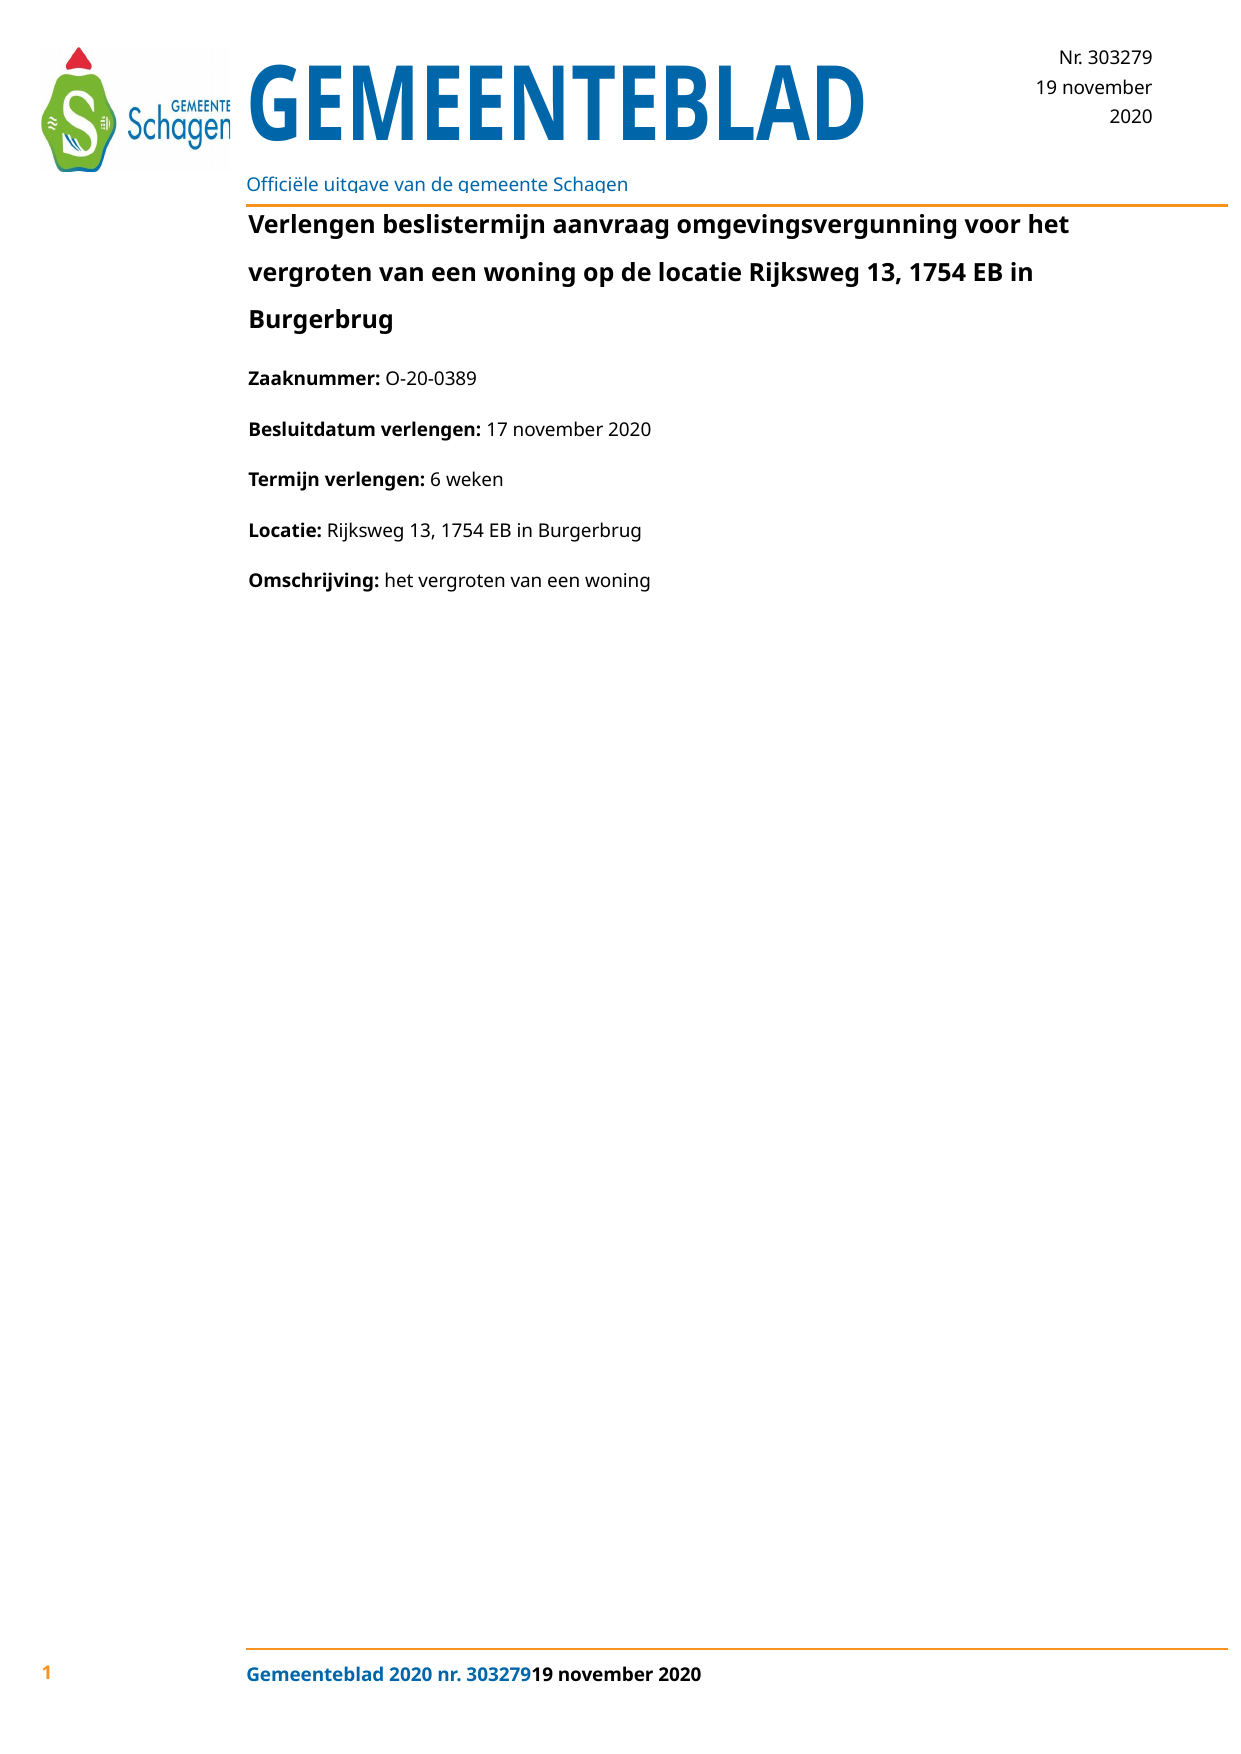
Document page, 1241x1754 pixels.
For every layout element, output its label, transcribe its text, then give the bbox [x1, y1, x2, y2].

text Verlengen beslistermijn aanvraag omgevingsvergunning voor het vergroten van een woning op de locatie Rijksweg 13, 1754 EB in Burgerbrug [248, 207, 1152, 336]
text Besluitdatum verlengen: 17 november 2020 [248, 416, 1152, 442]
text Zaaknummer: O-20-0389 [248, 366, 1152, 391]
text Termijn verlengen: 6 weken [248, 466, 1152, 492]
picture [41, 47, 231, 172]
text Omschrijving: het vergroten van een woning [248, 567, 1152, 593]
text Locatie: Rijksweg 13, 1754 EB in Burgerbrug [248, 517, 1152, 542]
